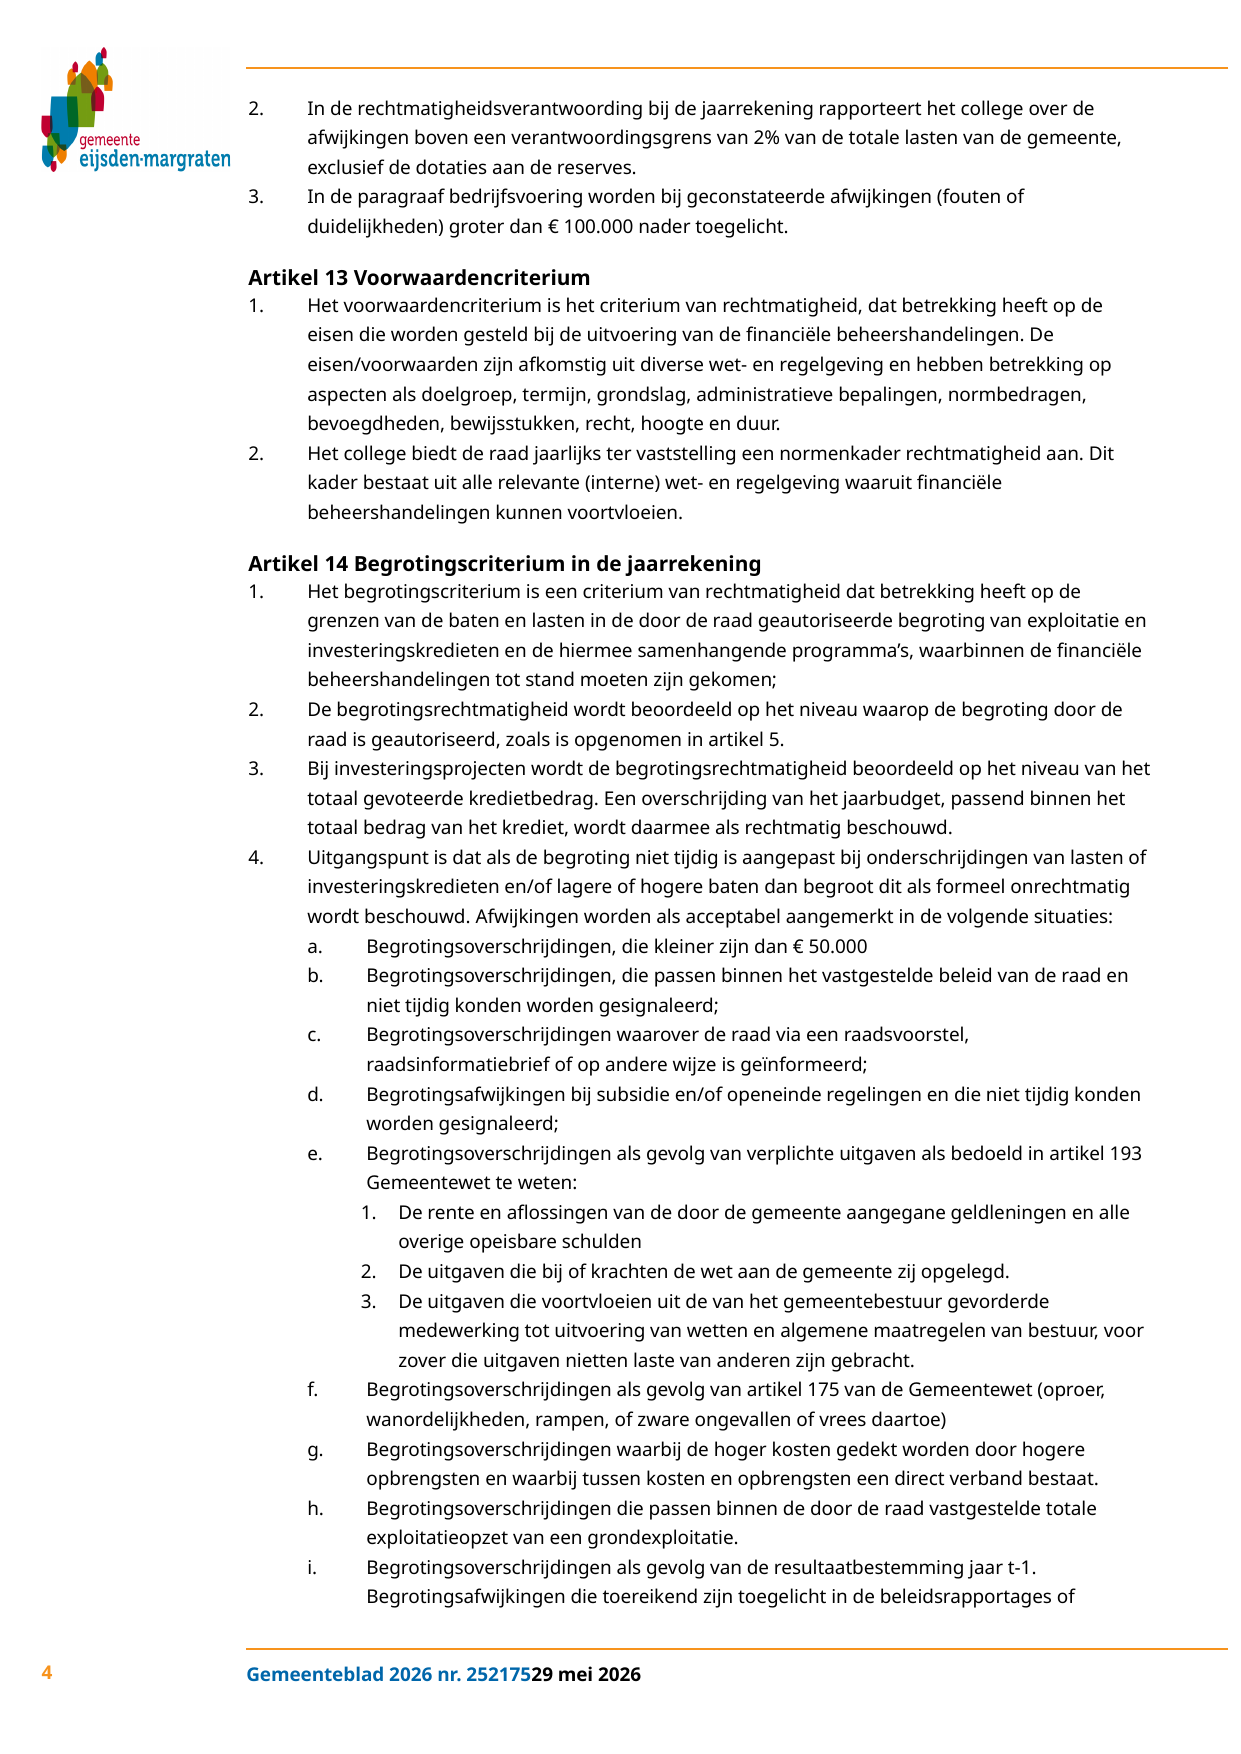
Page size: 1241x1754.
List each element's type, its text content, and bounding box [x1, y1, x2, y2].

list Begrotingsoverschrijdingen waarbij de hoger kosten gedekt worden door hogere opbrengsten en waarbij tussen kosten en opbrengsten een direct verband bestaat. [307, 1436, 1152, 1491]
list De begrotingsrechtmatigheid wordt beoordeeld op het niveau waarop de begroting door de raad is geautoriseerd, zoals is opgenomen in artikel 5. [248, 696, 1152, 752]
list Begrotingsoverschrijdingen, die kleiner zijn dan € 50.000 [307, 933, 1152, 959]
list In de paragraaf bedrijfsvoering worden bij geconstateerde afwijkingen (fouten of duidelijkheden) groter dan € 100.000 nader toegelicht. [248, 183, 1152, 239]
list In de rechtmatigheidsverantwoording bij de jaarrekening rapporteert het college over de afwijkingen boven een verantwoordingsgrens van 2% van de totale lasten van de gemeente, exclusief de dotaties aan de reserves. [248, 95, 1152, 180]
list Uitgangspunt is dat als de begroting niet tijdig is aangepast bij onderschrijdingen van lasten of investeringskredieten en/of lagere of hogere baten dan begroot dit als formeel onrechtmatig wordt beschouwd. Afwijkingen worden als acceptabel aangemerkt in de volgende situaties: [248, 844, 1152, 929]
list De rente en aflossingen van de door de gemeente aangegane geldleningen en alle overige opeisbare schulden [361, 1199, 1152, 1254]
list Begrotingsoverschrijdingen, die passen binnen het vastgestelde beleid van de raad en niet tijdig konden worden gesignaleerd; [307, 962, 1152, 1018]
list Begrotingsoverschrijdingen als gevolg van artikel 175 van de Gemeentewet (oproer, wanordelijkheden, rampen, of zware ongevallen of vrees daartoe) [307, 1377, 1152, 1432]
list Het begrotingscriterium is een criterium van rechtmatigheid dat betrekking heeft op de grenzen van de baten en lasten in de door de raad geautoriseerde begroting van exploitatie en investeringskredieten en de hiermee samenhangende programma’s, waarbinnen de financiële beheershandelingen tot stand moeten zijn gekomen; [248, 578, 1152, 692]
picture [41, 47, 231, 172]
list Het college biedt de raad jaarlijks ter vaststelling een normenkader rechtmatigheid aan. Dit kader bestaat uit alle relevante (interne) wet- en regelgeving waaruit financiële beheershandelingen kunnen voortvloeien. [248, 440, 1152, 525]
list De uitgaven die voortvloeien uit de van het gemeentebestuur gevorderde medewerking tot uitvoering van wetten en algemene maatregelen van bestuur, voor zover die uitgaven nietten laste van anderen zijn gebracht. [361, 1288, 1152, 1373]
text Artikel 14 Begrotingscriterium in de jaarrekening [248, 549, 1152, 578]
list Het voorwaardencriterium is het criterium van rechtmatigheid, dat betrekking heeft op de eisen die worden gesteld bij de uitvoering van de financiële beheershandelingen. De eisen/voorwaarden zijn afkomstig uit diverse wet- en regelgeving en hebben betrekking op aspecten als doelgroep, termijn, grondslag, administratieve bepalingen, normbedragen, bevoegdheden, bewijsstukken, recht, hoogte en duur. [248, 292, 1152, 436]
list Begrotingsoverschrijdingen als gevolg van de resultaatbestemming jaar t-1. Begrotingsafwijkingen die toereikend zijn toegelicht in de beleidsrapportages of [307, 1554, 1152, 1609]
list Bij investeringsprojecten wordt de begrotingsrechtmatigheid beoordeeld op het niveau van het totaal gevoteerde kredietbedrag. Een overschrijding van het jaarbudget, passend binnen het totaal bedrag van het krediet, wordt daarmee als rechtmatig beschouwd. [248, 755, 1152, 840]
list Begrotingsoverschrijdingen die passen binnen de door de raad vastgestelde totale exploitatieopzet van een grondexploitatie. [307, 1495, 1152, 1550]
text Artikel 13 Voorwaardencriterium [248, 263, 1152, 292]
list Begrotingsoverschrijdingen als gevolg van verplichte uitgaven als bedoeld in artikel 193 Gemeentewet te weten: [307, 1140, 1152, 1195]
list Begrotingsafwijkingen bij subsidie en/of openeinde regelingen en die niet tijdig konden worden gesignaleerd; [307, 1081, 1152, 1136]
list De uitgaven die bij of krachten de wet aan de gemeente zij opgelegd. [361, 1258, 1152, 1284]
list Begrotingsoverschrijdingen waarover de raad via een raadsvoorstel, raadsinformatiebrief of op andere wijze is geïnformeerd; [307, 1022, 1152, 1077]
